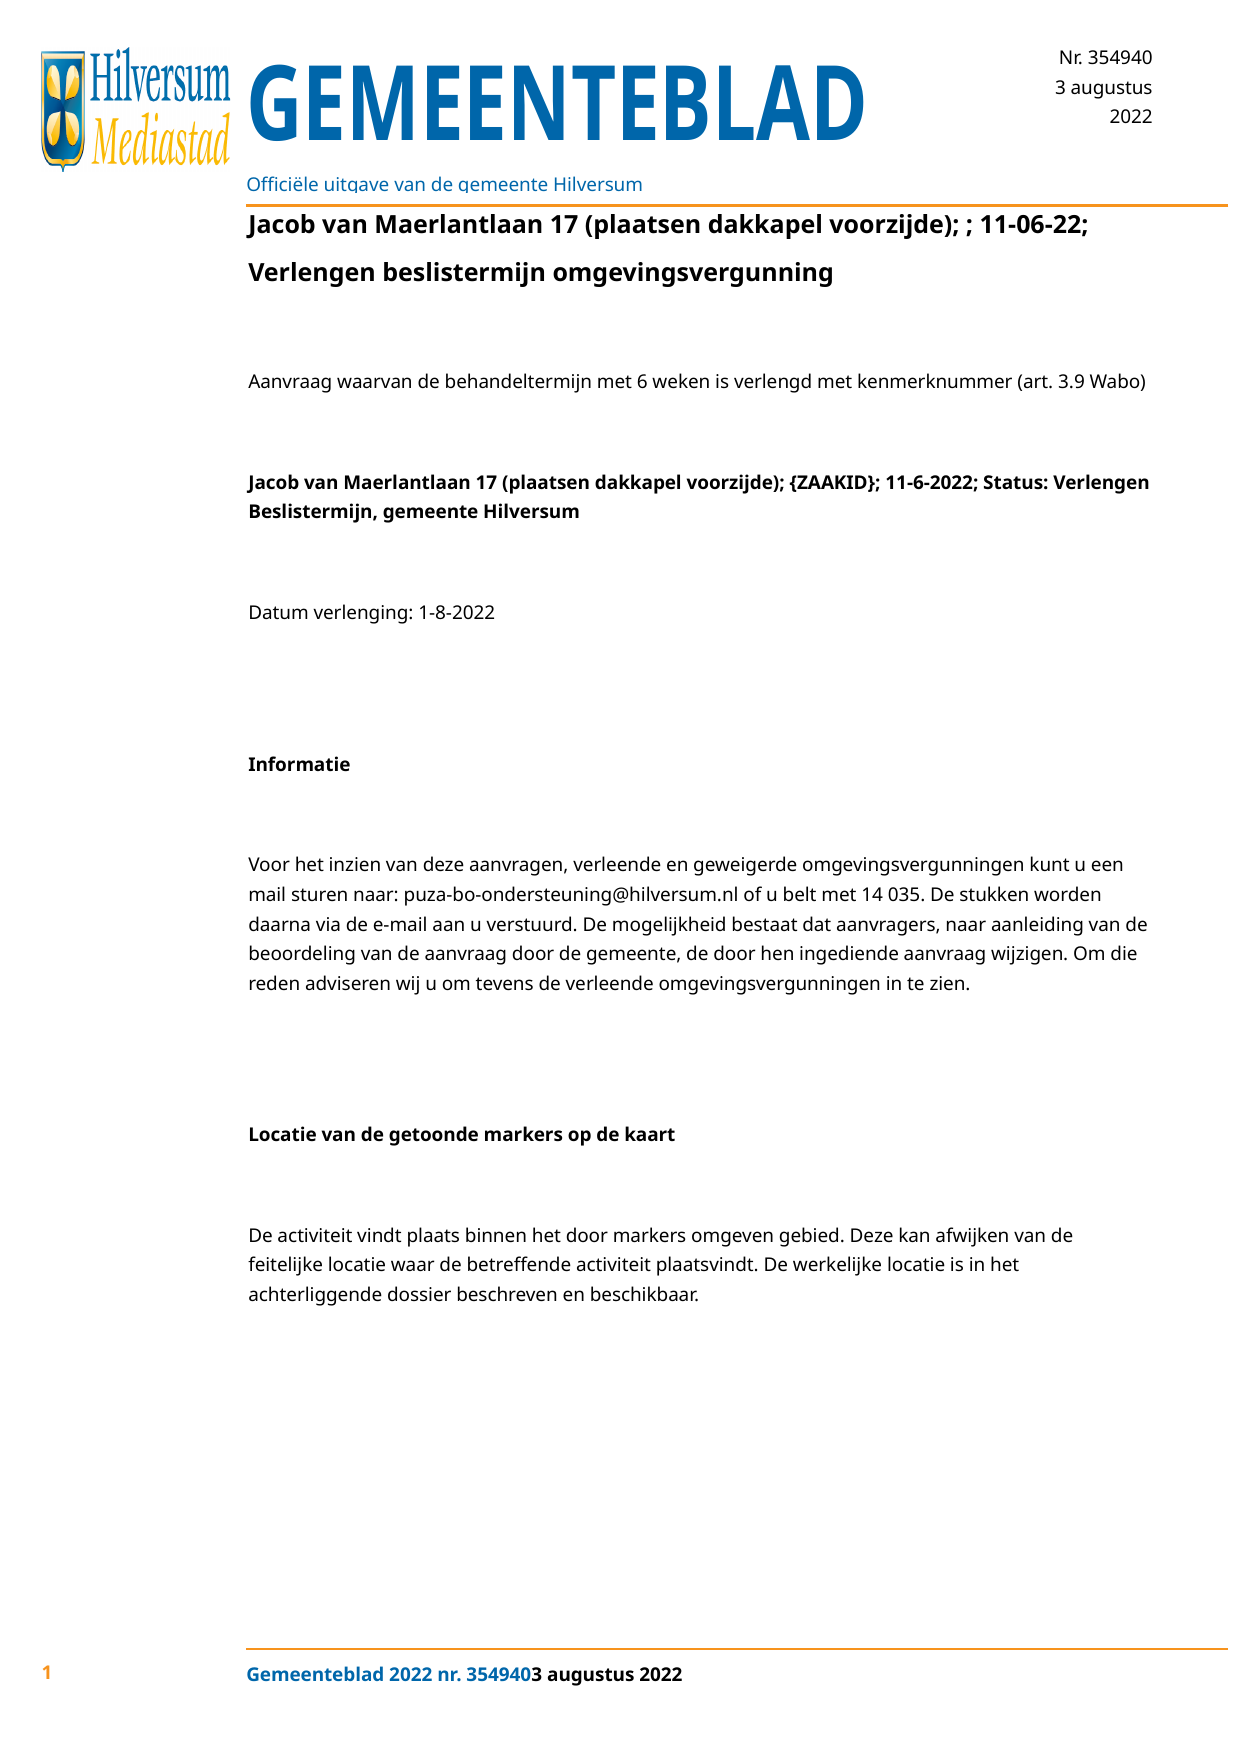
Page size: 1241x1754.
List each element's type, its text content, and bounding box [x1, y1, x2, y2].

text De activiteit vindt plaats binnen het door markers omgeven gebied. Deze kan afwijken van de feitelijke locatie waar de betreffende activiteit plaatsvindt. De werkelijke locatie is in het achterliggende dossier beschreven en beschikbaar. [248, 1222, 1152, 1307]
text Jacob van Maerlantlaan 17 (plaatsen dakkapel voorzijde); {ZAAKID}; 11-6-2022; Status: Verlengen Beslistermijn, gemeente Hilversum [248, 469, 1152, 524]
text Voor het inzien van deze aanvragen, verleende en geweigerde omgevingsvergunningen kunt u een mail sturen naar: puza-bo-ondersteuning@hilversum.nl of u belt met 14 035. De stukken worden daarna via de e-mail aan u verstuurd. De mogelijkheid bestaat dat aanvragers, naar aanleiding van de beoordeling van de aanvraag door de gemeente, de door hen ingediende aanvraag wijzigen. Om die reden adviseren wij u om tevens de verleende omgevingsvergunningen in te zien. [248, 852, 1152, 996]
text Jacob van Maerlantlaan 17 (plaatsen dakkapel voorzijde); ; 11-06-22; Verlengen beslistermijn omgevingsvergunning [248, 207, 1152, 288]
text Locatie van de getoonde markers op de kaart [248, 1121, 1152, 1147]
picture [41, 47, 231, 172]
text Informatie [248, 751, 1152, 777]
text Datum verlenging: 1-8-2022 [248, 599, 1152, 625]
text Aanvraag waarvan de behandeltermijn met 6 weken is verlengd met kenmerknummer (art. 3.9 Wabo) [248, 368, 1152, 394]
